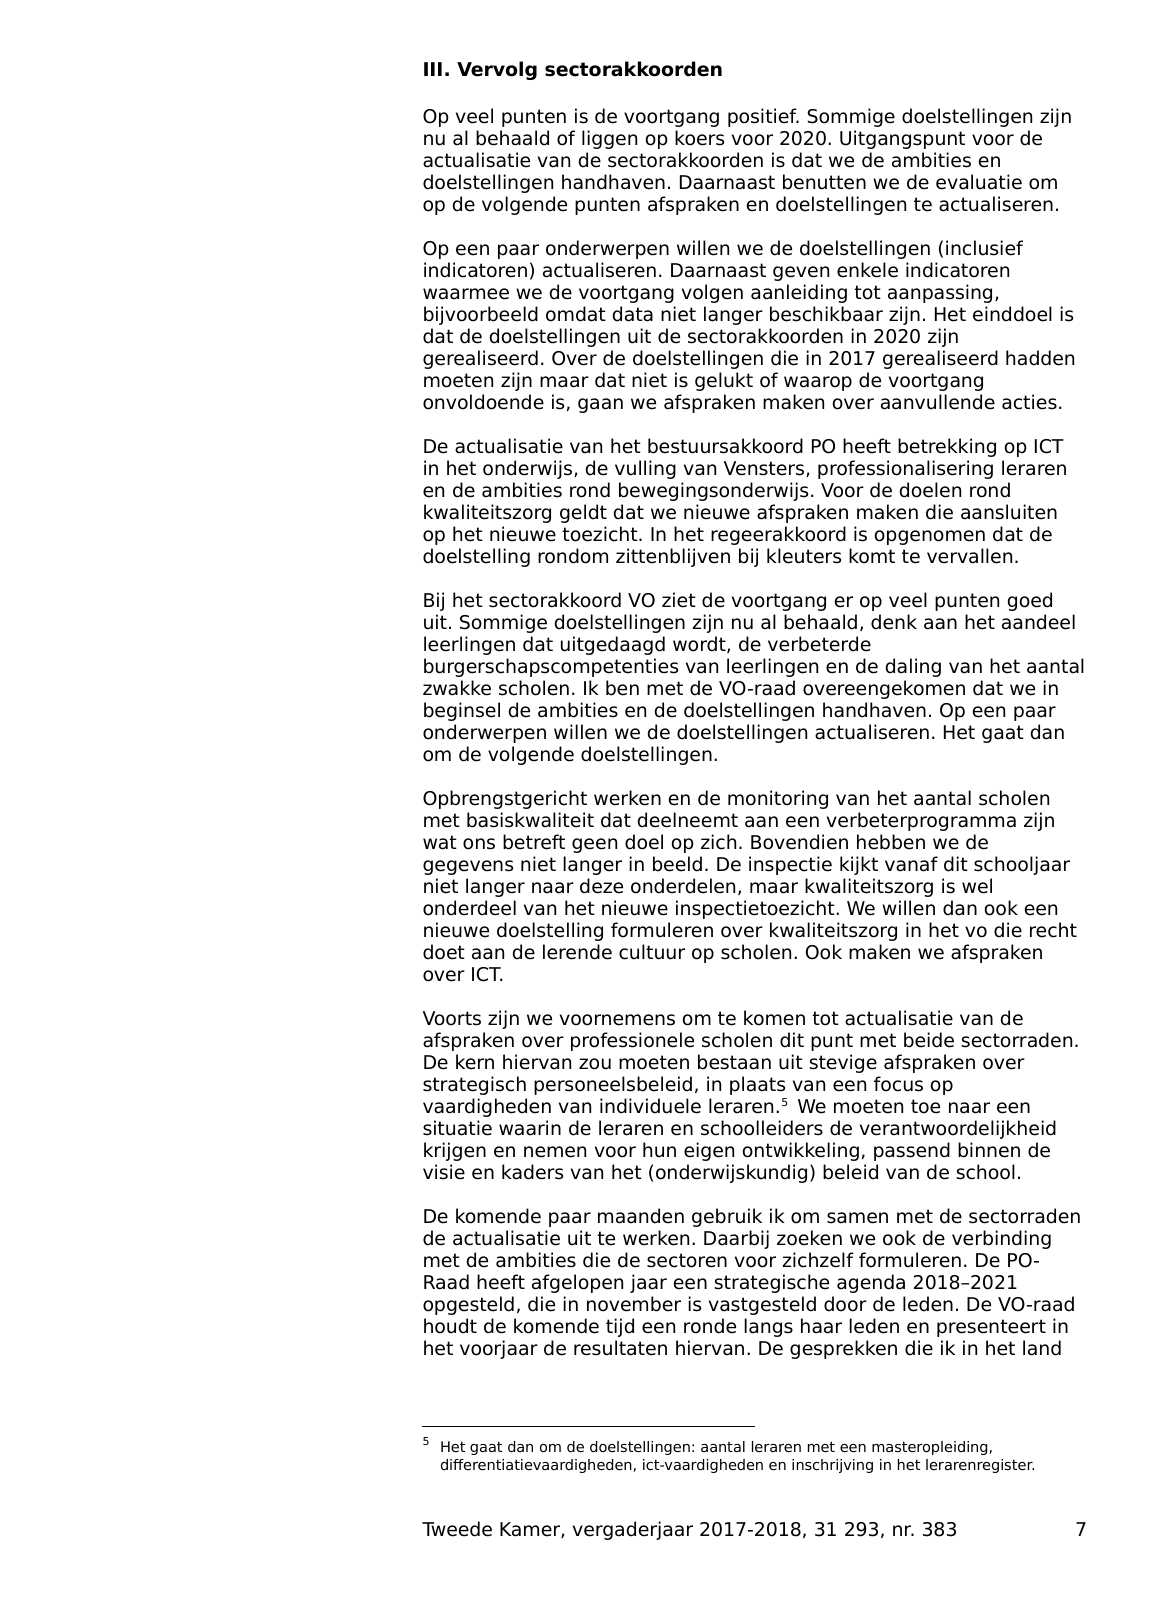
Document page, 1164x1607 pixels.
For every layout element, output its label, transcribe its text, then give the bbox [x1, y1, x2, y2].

subtitle III. Vervolg sectorakkoorden [422, 59, 1087, 81]
text Voorts zijn we voornemens om te komen tot actualisatie van de afspraken over professionele scholen dit punt met beide sectorraden. De kern hiervan zou moeten bestaan uit stevige afspraken over strategisch personeelsbeleid, in plaats van een focus op vaardigheden van individuele leraren. We moeten toe naar een situatie waarin de leraren en schoolleiders de verantwoordelijkheid krijgen en nemen voor hun eigen ontwikkeling, passend binnen de visie en kaders van het (onderwijskundig) beleid van de school. [422, 1008, 1087, 1184]
text Het gaat dan om de doelstellingen: aantal leraren met een masteropleiding, differentiatievaardigheden, ict-vaardigheden en inschrijving in het lerarenregister. [422, 1435, 1087, 1474]
text Op veel punten is de voortgang positief. Sommige doelstellingen zijn nu al behaald of liggen op koers voor 2020. Uitgangspunt voor de actualisatie van de sectorakkoorden is dat we de ambities en doelstellingen handhaven. Daarnaast benutten we de evaluatie om op de volgende punten afspraken en doelstellingen te actualiseren. [422, 106, 1087, 216]
text De actualisatie van het bestuursakkoord PO heeft betrekking op ICT in het onderwijs, de vulling van Vensters, professionalisering leraren en de ambities rond bewegingsonderwijs. Voor de doelen rond kwaliteitszorg geldt dat we nieuwe afspraken maken die aansluiten op het nieuwe toezicht. In het regeerakkoord is opgenomen dat de doelstelling rondom zittenblijven bij kleuters komt te vervallen. [422, 436, 1087, 568]
text Op een paar onderwerpen willen we de doelstellingen (inclusief indicatoren) actualiseren. Daarnaast geven enkele indicatoren waarmee we de voortgang volgen aanleiding tot aanpassing, bijvoorbeeld omdat data niet langer beschikbaar zijn. Het einddoel is dat de doelstellingen uit de sectorakkoorden in 2020 zijn gerealiseerd. Over de doelstellingen die in 2017 gerealiseerd hadden moeten zijn maar dat niet is gelukt of waarop de voortgang onvoldoende is, gaan we afspraken maken over aanvullende acties. [422, 238, 1087, 414]
text Opbrengstgericht werken en de monitoring van het aantal scholen met basiskwaliteit dat deelneemt aan een verbeterprogramma zijn wat ons betreft geen doel op zich. Bovendien hebben we de gegevens niet langer in beeld. De inspectie kijkt vanaf dit schooljaar niet langer naar deze onderdelen, maar kwaliteitszorg is wel onderdeel van het nieuwe inspectietoezicht. We willen dan ook een nieuwe doelstelling formuleren over kwaliteitszorg in het vo die recht doet aan de lerende cultuur op scholen. Ook maken we afspraken over ICT. [422, 788, 1087, 986]
text De komende paar maanden gebruik ik om samen met de sectorraden de actualisatie uit te werken. Daarbij zoeken we ook de verbinding met de ambities die de sectoren voor zichzelf formuleren. De PO-Raad heeft afgelopen jaar een strategische agenda 2018–2021 opgesteld, die in november is vastgesteld door de leden. De VO-raad houdt de komende tijd een ronde langs haar leden en presenteert in het voorjaar de resultaten hiervan. De gesprekken die ik in het land [422, 1206, 1087, 1360]
text Bij het sectorakkoord VO ziet de voortgang er op veel punten goed uit. Sommige doelstellingen zijn nu al behaald, denk aan het aandeel leerlingen dat uitgedaagd wordt, de verbeterde burgerschapscompetenties van leerlingen en de daling van het aantal zwakke scholen. Ik ben met de VO-raad overeengekomen dat we in beginsel de ambities en de doelstellingen handhaven. Op een paar onderwerpen willen we de doelstellingen actualiseren. Het gaat dan om de volgende doelstellingen. [422, 590, 1087, 766]
